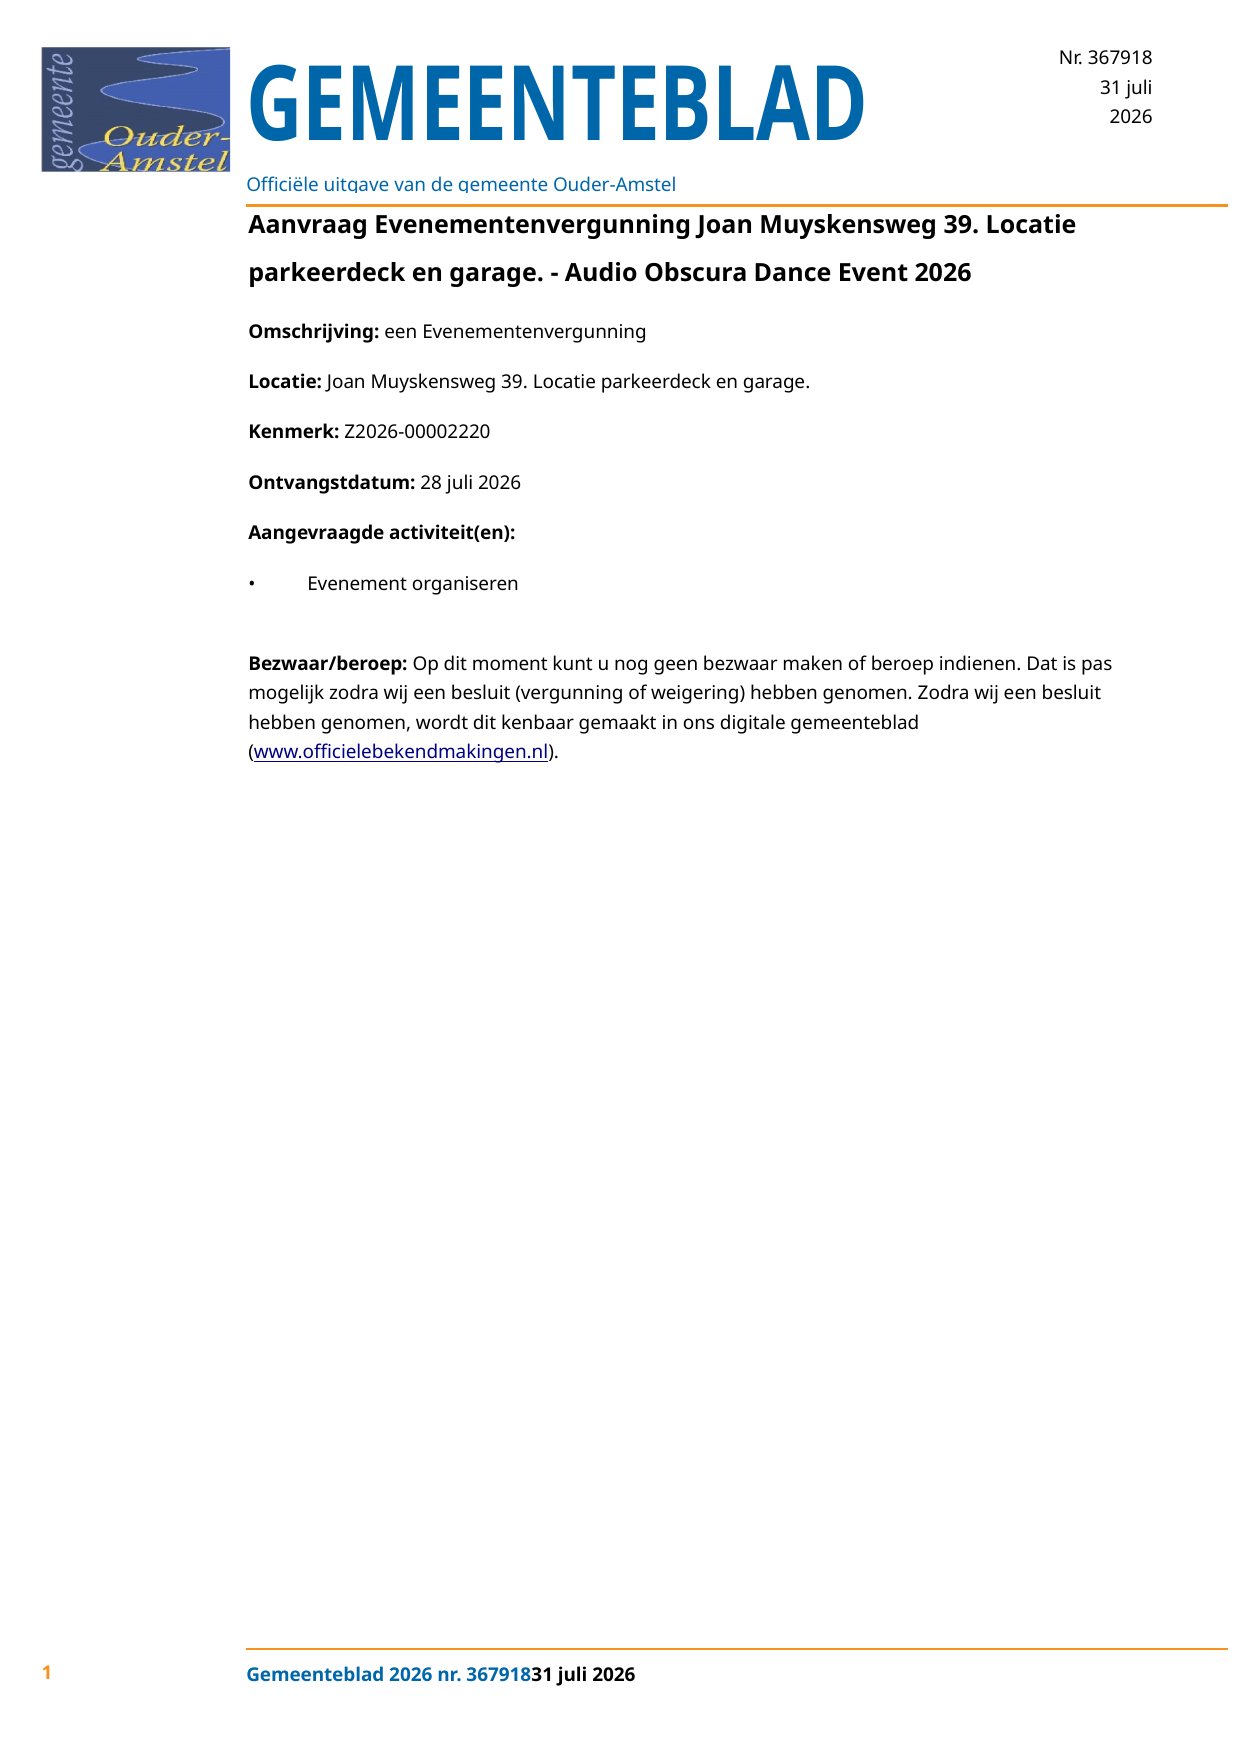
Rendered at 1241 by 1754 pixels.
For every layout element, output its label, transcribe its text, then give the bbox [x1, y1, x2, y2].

text Kenmerk: Z2026-00002220 [248, 419, 1152, 444]
text Aanvraag Evenementenvergunning Joan Muyskensweg 39. Locatie parkeerdeck en garage. - Audio Obscura Dance Event 2026 [248, 207, 1152, 288]
text Aangevraagde activiteit(en): [248, 519, 1152, 545]
list Evenement organiseren [248, 570, 1152, 596]
text Locatie: Joan Muyskensweg 39. Locatie parkeerdeck en garage. [248, 368, 1152, 394]
text Omschrijving: een Evenementenvergunning [248, 318, 1152, 344]
text Bezwaar/beroep: Op dit moment kunt u nog geen bezwaar maken of beroep indienen. Dat is pas mogelijk zodra wij een besluit (vergunning of weigering) hebben genomen. Zodra wij een besluit hebben genomen, wordt dit kenbaar gemaakt in ons digitale gemeenteblad (www.officielebekendmakingen.nl). [248, 650, 1152, 764]
text Ontvangstdatum: 28 juli 2026 [248, 469, 1152, 495]
picture [41, 47, 231, 172]
